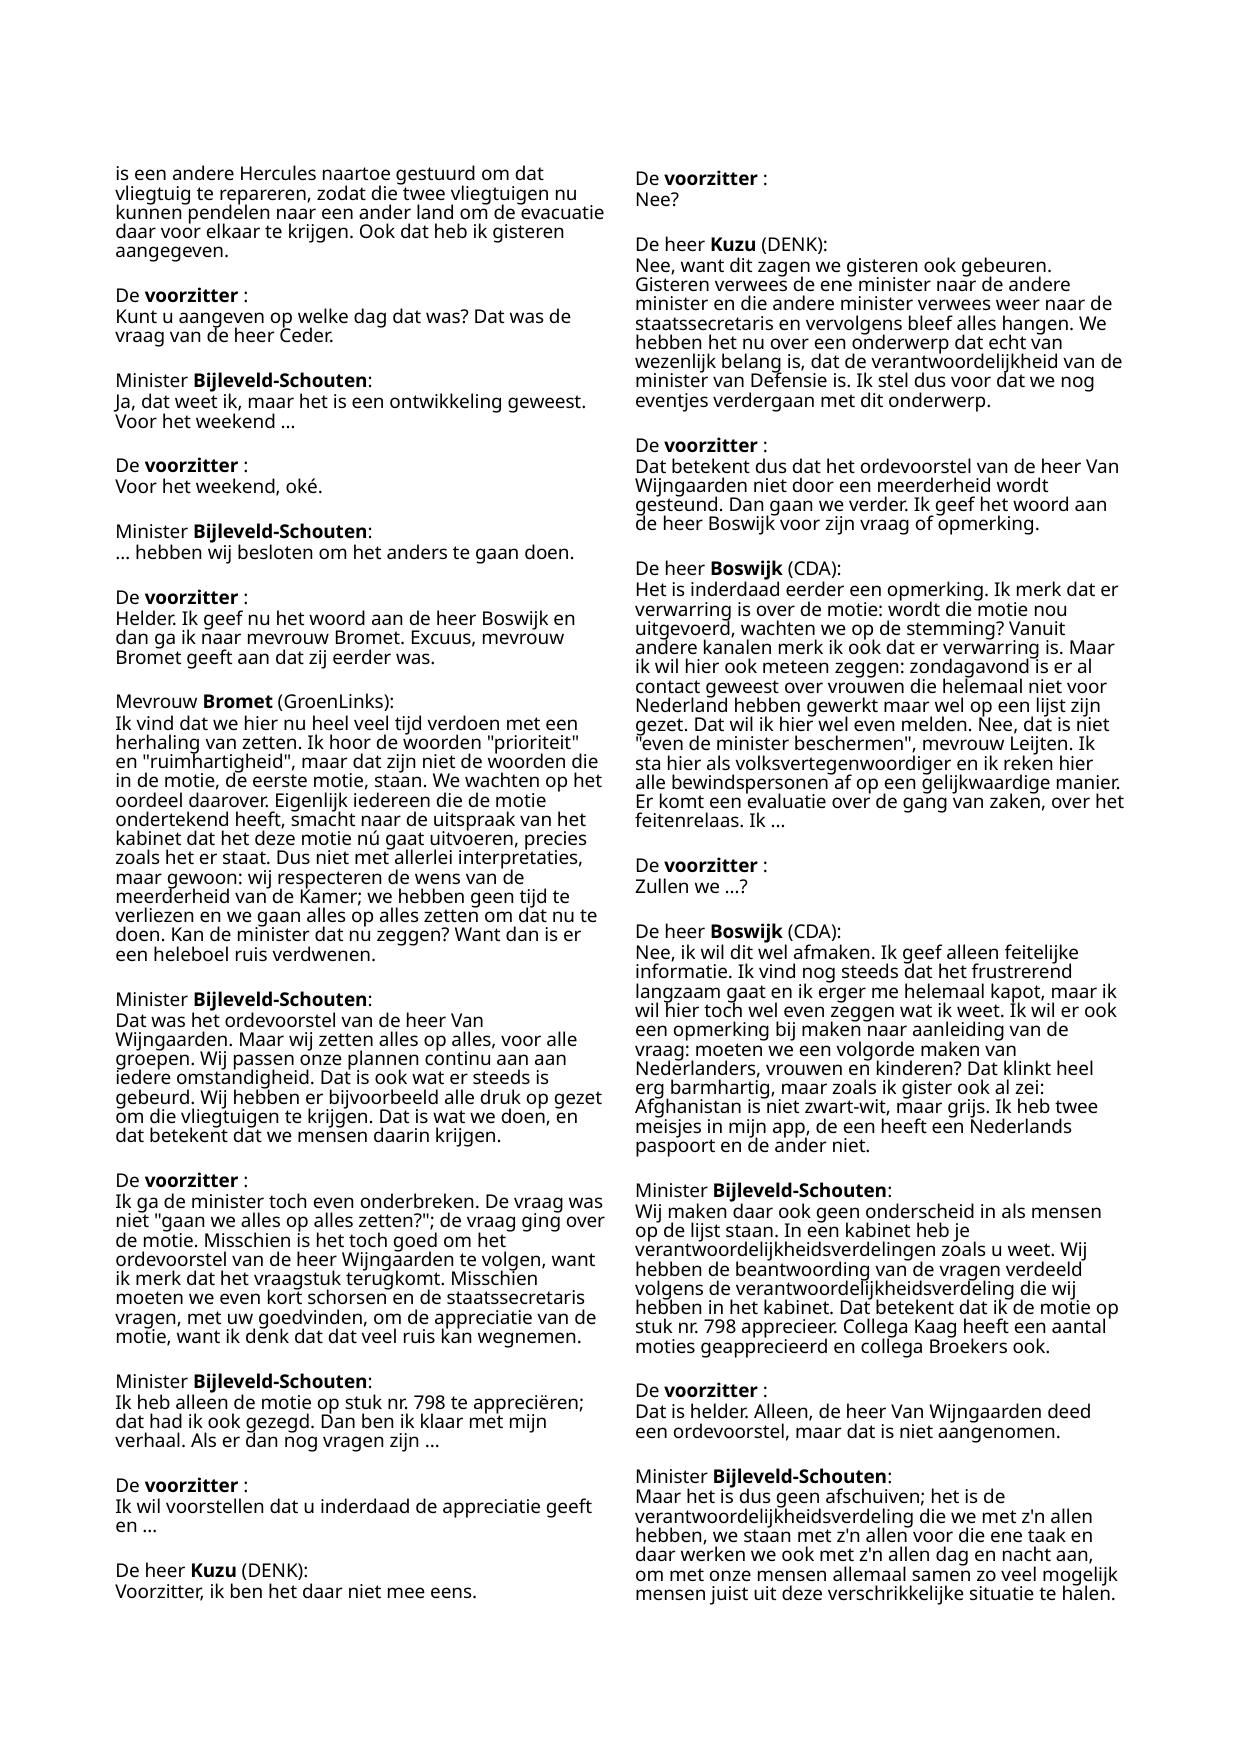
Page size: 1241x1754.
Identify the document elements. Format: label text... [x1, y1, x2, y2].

text Dat is helder. Alleen, de heer Van Wijngaarden deed een ordevoorstel, maar dat is niet aangenomen. [635, 1403, 1125, 1442]
text Het is inderdaad eerder een opmerking. Ik merk dat er verwarring is over de motie: wordt die motie nou uitgevoerd, wachten we op de stemming? Vanuit andere kanalen merk ik ook dat er verwarring is. Maar ik wil hier ook meteen zeggen: zondagavond is er al contact geweest over vrouwen die helemaal niet voor Nederland hebben gewerkt maar wel op een lijst zijn gezet. Dat wil ik hier wel even melden. Nee, dat is niet "even de minister beschermen", mevrouw Leijten. Ik sta hier als volksvertegenwoordiger en ik reken hier alle bewindspersonen af op een gelijkwaardige manier. Er komt een evaluatie over de gang van zaken, over het feitenrelaas. Ik … [635, 581, 1125, 832]
text Minister Bijleveld-Schouten: [115, 1368, 605, 1394]
text Minister Bijleveld-Schouten: [115, 368, 605, 393]
text De voorzitter : [115, 282, 605, 308]
text Voorzitter, ik ben het daar niet mee eens. [115, 1583, 605, 1602]
text De voorzitter : [115, 1167, 605, 1193]
text De voorzitter : [635, 165, 1125, 191]
text De heer Kuzu (DENK): [635, 231, 1125, 257]
text De voorzitter : [115, 1472, 605, 1498]
text Minister Bijleveld-Schouten: [635, 1177, 1125, 1203]
text Helder. Ik geef nu het woord aan de heer Boswijk en dan ga ik naar mevrouw Bromet. Excuus, mevrouw Bromet geeft aan dat zij eerder was. [115, 610, 605, 668]
text Ik vind dat we hier nu heel veel tijd verdoen met een herhaling van zetten. Ik hoor de woorden "prioriteit" en "ruimhartigheid", maar dat zijn niet de woorden die in de motie, de eerste motie, staan. We wachten op het oordeel daarover. Eigenlijk iedereen die de motie ondertekend heeft, smacht naar de uitspraak van het kabinet dat het deze motie nú gaat uitvoeren, precies zoals het er staat. Dus niet met allerlei interpretaties, maar gewoon: wij respecteren de wens van de meerderheid van de Kamer; we hebben geen tijd te verliezen en we gaan alles op alles zetten om dat nu te doen. Kan de minister dat nu zeggen? Want dan is er een heleboel ruis verdwenen. [115, 714, 605, 965]
text is een andere Hercules naartoe gestuurd om dat vliegtuig te repareren, zodat die twee vliegtuigen nu kunnen pendelen naar een ander land om de evacuatie daar voor elkaar te krijgen. Ook dat heb ik gisteren aangegeven. [115, 165, 605, 262]
text De voorzitter : [635, 432, 1125, 458]
text Wij maken daar ook geen onderscheid in als mensen op de lijst staan. In een kabinet heb je verantwoordelijkheidsverdelingen zoals u weet. Wij hebben de beantwoording van de vragen verdeeld volgens de verantwoordelijkheidsverdeling die wij hebben in het kabinet. Dat betekent dat ik de motie op stuk nr. 798 apprecieer. Collega Kaag heeft een aantal moties geapprecieerd en collega Broekers ook. [635, 1203, 1125, 1357]
text Mevrouw Bromet (GroenLinks): [115, 689, 605, 714]
text Nee, want dit zagen we gisteren ook gebeuren. Gisteren verwees de ene minister naar de andere minister en die andere minister verwees weer naar de staatssecretaris en vervolgens bleef alles hangen. We hebben het nu over een onderwerp dat echt van wezenlijk belang is, dat de verantwoordelijkheid van de minister van Defensie is. Ik stel dus voor dat we nog eventjes verdergaan met dit onderwerp. [635, 257, 1125, 411]
text De voorzitter : [115, 584, 605, 610]
text Dat betekent dus dat het ordevoorstel van de heer Van Wijngaarden niet door een meerderheid wordt gesteund. Dan gaan we verder. Ik geef het woord aan de heer Boswijk voor zijn vraag of opmerking. [635, 458, 1125, 535]
text De heer Boswijk (CDA): [635, 556, 1125, 581]
text Dat was het ordevoorstel van de heer Van Wijngaarden. Maar wij zetten alles op alles, voor alle groepen. Wij passen onze plannen continu aan aan iedere omstandigheid. Dat is ook wat er steeds is gebeurd. Wij hebben er bijvoorbeeld alle druk op gezet om die vliegtuigen te krijgen. Dat is wat we doen, en dat betekent dat we mensen daarin krijgen. [115, 1012, 605, 1146]
text Minister Bijleveld-Schouten: [115, 518, 605, 544]
text Voor het weekend, oké. [115, 478, 605, 498]
text Kunt u aangeven op welke dag dat was? Dat was de vraag van de heer Ceder. [115, 308, 605, 347]
text De heer Boswijk (CDA): [635, 918, 1125, 944]
text De heer Kuzu (DENK): [115, 1557, 605, 1583]
text Nee, ik wil dit wel afmaken. Ik geef alleen feitelijke informatie. Ik vind nog steeds dat het frustrerend langzaam gaat en ik erger me helemaal kapot, maar ik wil hier toch wel even zeggen wat ik weet. Ik wil er ook een opmerking bij maken naar aanleiding van de vraag: moeten we een volgorde maken van Nederlanders, vrouwen en kinderen? Dat klinkt heel erg barmhartig, maar zoals ik gister ook al zei: Afghanistan is niet zwart-wit, maar grijs. Ik heb twee meisjes in mijn app, de een heeft een Nederlands paspoort en de ander niet. [635, 944, 1125, 1156]
text Minister Bijleveld-Schouten: [115, 986, 605, 1012]
text De voorzitter : [635, 853, 1125, 878]
text Nee? [635, 191, 1125, 210]
text Maar het is dus geen afschuiven; het is de verantwoordelijkheidsverdeling die we met z'n allen hebben, we staan met z'n allen voor die ene taak en daar werken we ook met z'n allen dag en nacht aan, om met onze mensen allemaal samen zo veel mogelijk mensen juist uit deze verschrikkelijke situatie te halen. [635, 1488, 1125, 1604]
text Ik heb alleen de motie op stuk nr. 798 te appreciëren; dat had ik ook gezegd. Dan ben ik klaar met mijn verhaal. Als er dan nog vragen zijn … [115, 1394, 605, 1452]
text Ik ga de minister toch even onderbreken. De vraag was niet "gaan we alles op alles zetten?"; de vraag ging over de motie. Misschien is het toch goed om het ordevoorstel van de heer Wijngaarden te volgen, want ik merk dat het vraagstuk terugkomt. Misschien moeten we even kort schorsen en de staatssecretaris vragen, met uw goedvinden, om de appreciatie van de motie, want ik denk dat dat veel ruis kan wegnemen. [115, 1193, 605, 1347]
text Ik wil voorstellen dat u inderdaad de appreciatie geeft en … [115, 1498, 605, 1537]
text Ja, dat weet ik, maar het is een ontwikkeling geweest. Voor het weekend … [115, 393, 605, 432]
text Minister Bijleveld-Schouten: [635, 1463, 1125, 1488]
text … hebben wij besloten om het anders te gaan doen. [115, 544, 605, 563]
text De voorzitter : [115, 453, 605, 478]
text Zullen we …? [635, 878, 1125, 898]
text De voorzitter : [635, 1378, 1125, 1403]
